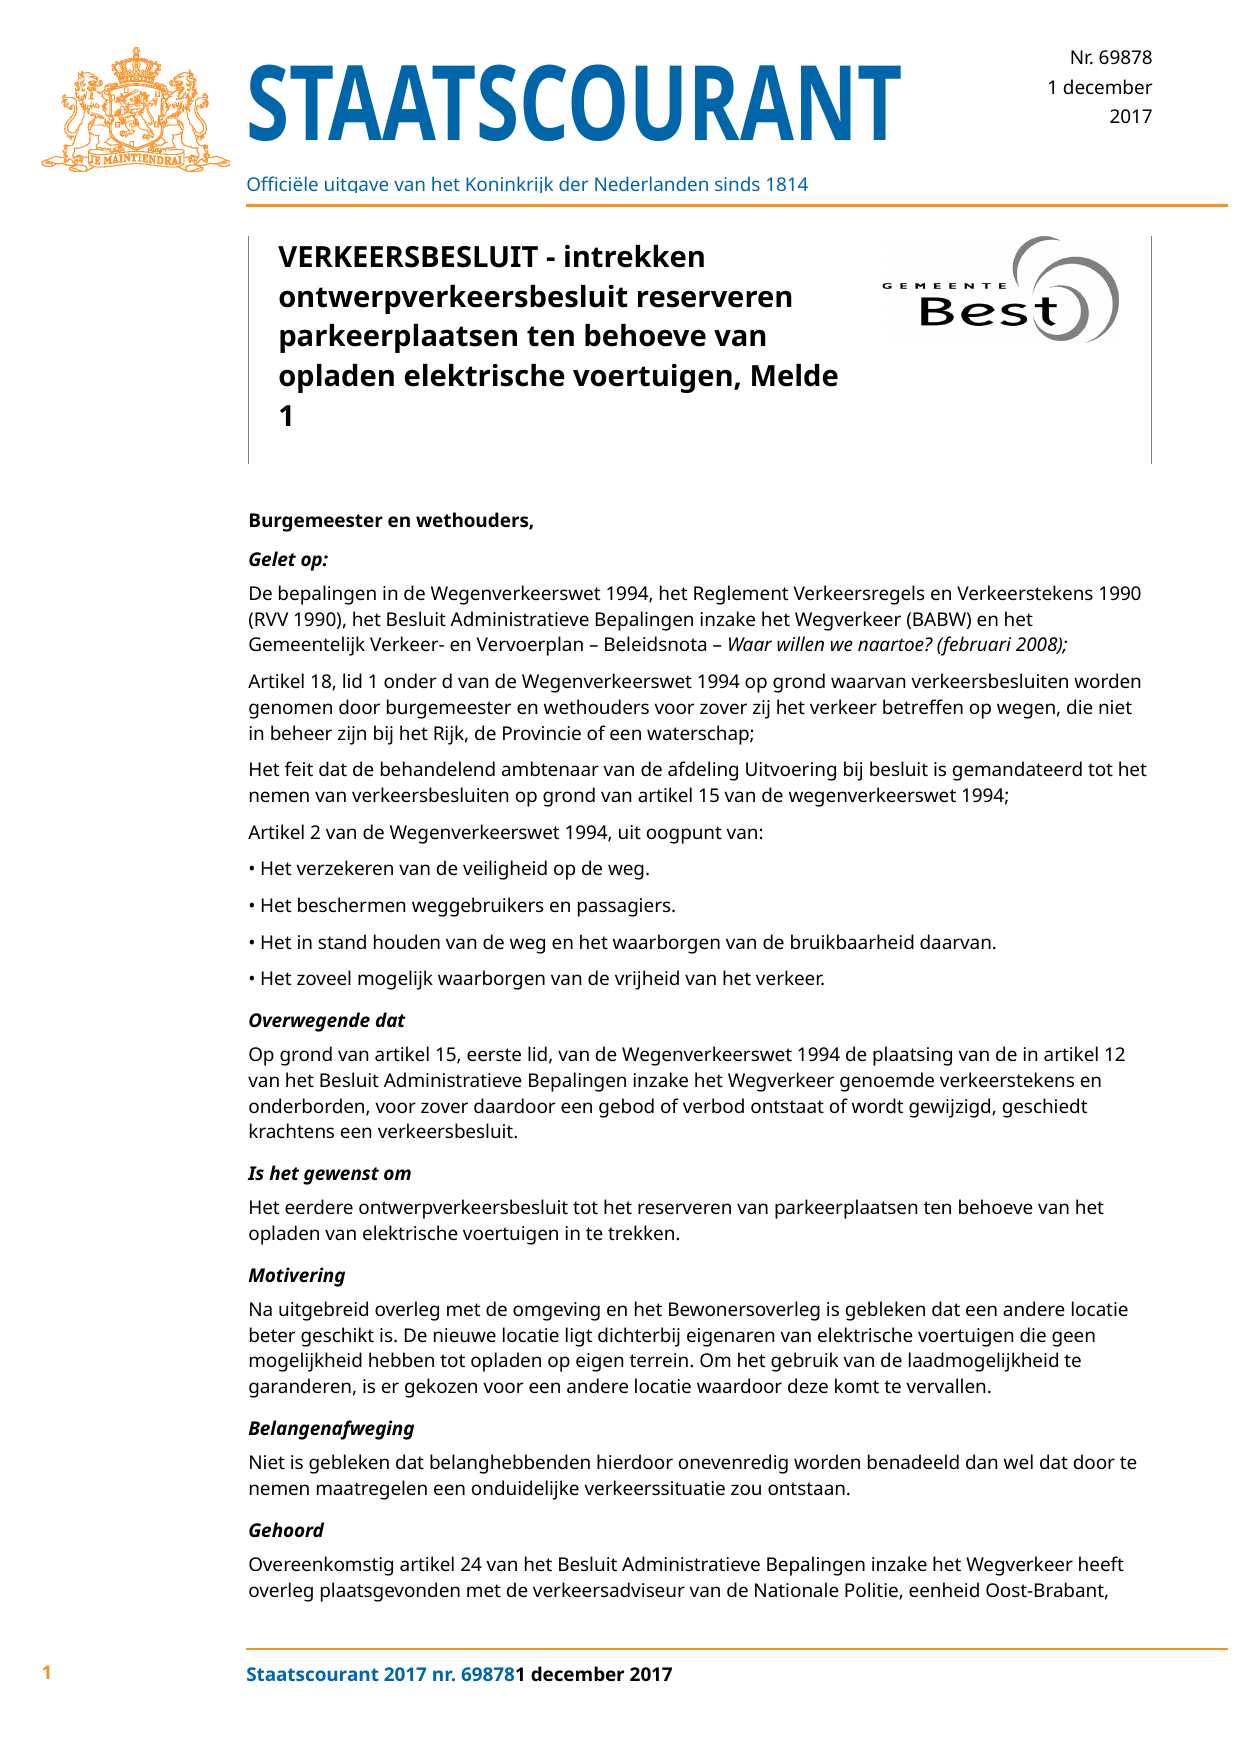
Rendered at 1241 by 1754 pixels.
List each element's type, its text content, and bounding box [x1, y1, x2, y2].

text Motivering [248, 1262, 1152, 1288]
text Gelet op: [248, 546, 1152, 572]
text Burgemeester en wethouders, [248, 507, 1152, 533]
text Artikel 18, lid 1 onder d van de Wegenverkeerswet 1994 op grond waarvan verkeersbesluiten worden genomen door burgemeester en wethouders voor zover zij het verkeer betreffen op wegen, die niet in beheer zijn bij het Rijk, de Provincie of een waterschap; [248, 668, 1152, 746]
text Artikel 2 van de Wegenverkeerswet 1994, uit oogpunt van: [248, 819, 1152, 844]
text Het eerdere ontwerpverkeersbesluit tot het reserveren van parkeerplaatsen ten behoeve van het opladen van elektrische voertuigen in te trekken. [248, 1194, 1152, 1246]
text • Het in stand houden van de weg en het waarborgen van de bruikbaarheid daarvan. [248, 929, 1152, 954]
text Het feit dat de behandelend ambtenaar van de afdeling Uitvoering bij besluit is gemandateerd tot het nemen van verkeersbesluiten op grond van artikel 15 van de wegenverkeerswet 1994; [248, 756, 1152, 808]
picture [41, 47, 231, 172]
table_header [1119, 236, 1151, 342]
table_header VERKEERSBESLUIT - intrekken ontwerpverkeersbesluit reserveren parkeerplaatsen ten behoeve van opladen elektrische voertuigen, Melde 1 [249, 236, 850, 464]
text Na uitgebreid overleg met de omgeving en het Bewonersoverleg is gebleken dat een andere locatie beter geschikt is. De nieuwe locatie ligt dichterbij eigenaren van elektrische voertuigen die geen mogelijkheid hebben tot opladen op eigen terrein. Om het gebruik van de laadmogelijkheid te garanderen, is er gekozen voor een andere locatie waardoor deze komt te vervallen. [248, 1296, 1152, 1399]
text Gehoord [248, 1517, 1152, 1543]
text De bepalingen in de Wegenverkeerswet 1994, het Reglement Verkeersregels en Verkeerstekens 1990 (RVV 1990), het Besluit Administratieve Bepalingen inzake het Wegverkeer (BABW) en het Gemeentelijk Verkeer- en Vervoerplan – Beleidsnota – Waar willen we naartoe? (februari 2008); [248, 580, 1152, 657]
text • Het zoveel mogelijk waarborgen van de vrijheid van het verkeer. [248, 966, 1152, 991]
text Niet is gebleken dat belanghebbenden hierdoor onevenredig worden benadeeld dan wel dat door te nemen maatregelen een onduidelijke verkeerssituatie zou ontstaan. [248, 1449, 1152, 1501]
text Overeenkomstig artikel 24 van het Besluit Administratieve Bepalingen inzake het Wegverkeer heeft overleg plaatsgevonden met de verkeersadviseur van de Nationale Politie, eenheid Oost-Brabant, [248, 1551, 1152, 1602]
table_header [850, 343, 1151, 464]
text Belangenafweging [248, 1415, 1152, 1441]
text Is het gewenst om [248, 1161, 1152, 1186]
table_header [850, 236, 882, 342]
text • Het beschermen weggebruikers en passagiers. [248, 892, 1152, 918]
text • Het verzekeren van de veiligheid op de weg. [248, 856, 1152, 881]
picture [882, 236, 1119, 343]
text Overwegende dat [248, 1007, 1152, 1033]
text Op grond van artikel 15, eerste lid, van de Wegenverkeerswet 1994 de plaatsing van de in artikel 12 van het Besluit Administratieve Bepalingen inzake het Wegverkeer genoemde verkeerstekens en onderborden, voor zover daardoor een gebod of verbod ontstaat of wordt gewijzigd, geschiedt krachtens een verkeersbesluit. [248, 1041, 1152, 1144]
